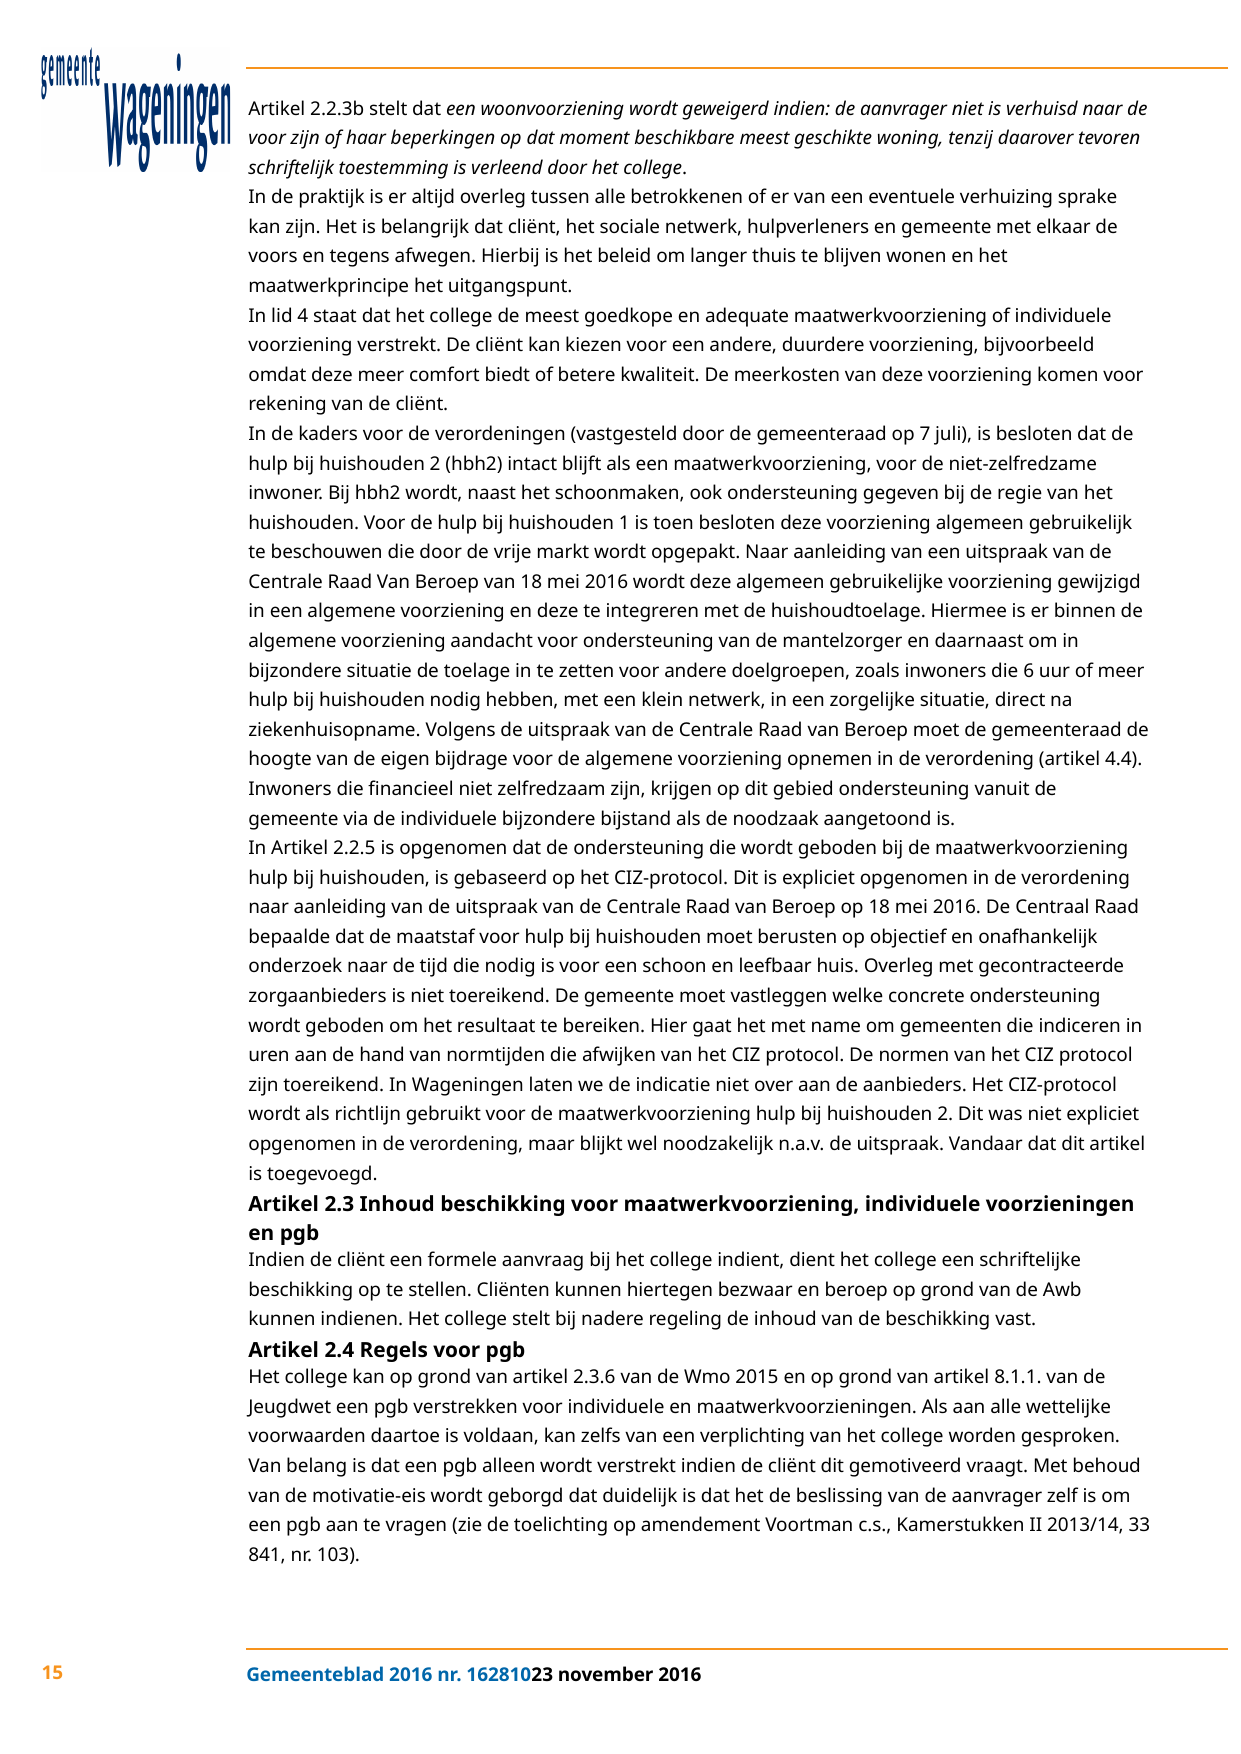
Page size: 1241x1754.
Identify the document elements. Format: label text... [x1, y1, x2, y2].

text In de praktijk is er altijd overleg tussen alle betrokkenen of er van een eventuele verhuizing sprake kan zijn. Het is belangrijk dat cliënt, het sociale netwerk, hulpverleners en gemeente met elkaar de voors en tegens afwegen. Hierbij is het beleid om langer thuis te blijven wonen en het maatwerkprincipe het uitgangspunt. [248, 183, 1152, 298]
text Inwoners die financieel niet zelfredzaam zijn, krijgen op dit gebied ondersteuning vanuit de gemeente via de individuele bijzondere bijstand als de noodzaak aangetoond is. [248, 775, 1152, 831]
text Artikel 2.3 Inhoud beschikking voor maatwerkvoorziening, individuele voorzieningen en pgb [248, 1189, 1152, 1246]
text In Artikel 2.2.5 is opgenomen dat de ondersteuning die wordt geboden bij de maatwerkvoorziening hulp bij huishouden, is gebaseerd op het CIZ-protocol. Dit is expliciet opgenomen in de verordening naar aanleiding van de uitspraak van de Centrale Raad van Beroep op 18 mei 2016. De Centraal Raad bepaalde dat de maatstaf voor hulp bij huishouden moet berusten op objectief en onafhankelijk onderzoek naar de tijd die nodig is voor een schoon en leefbaar huis. Overleg met gecontracteerde zorgaanbieders is niet toereikend. De gemeente moet vastleggen welke concrete ondersteuning wordt geboden om het resultaat te bereiken. Hier gaat het met name om gemeenten die indiceren in uren aan de hand van normtijden die afwijken van het CIZ protocol. De normen van het CIZ protocol zijn toereikend. In Wageningen laten we de indicatie niet over aan de aanbieders. Het CIZ-protocol wordt als richtlijn gebruikt voor de maatwerkvoorziening hulp bij huishouden 2. Dit was niet expliciet opgenomen in de verordening, maar blijkt wel noodzakelijk n.a.v. de uitspraak. Vandaar dat dit artikel is toegevoegd. [248, 834, 1152, 1186]
text Indien de cliënt een formele aanvraag bij het college indient, dient het college een schriftelijke beschikking op te stellen. Cliënten kunnen hiertegen bezwaar en beroep op grond van de Awb kunnen indienen. Het college stelt bij nadere regeling de inhoud van de beschikking vast. [248, 1246, 1152, 1331]
picture [41, 47, 231, 172]
text Het college kan op grond van artikel 2.3.6 van de Wmo 2015 en op grond van artikel 8.1.1. van de Jeugdwet een pgb verstrekken voor individuele en maatwerkvoorzieningen. Als aan alle wettelijke voorwaarden daartoe is voldaan, kan zelfs van een verplichting van het college worden gesproken. Van belang is dat een pgb alleen wordt verstrekt indien de cliënt dit gemotiveerd vraagt. Met behoud van de motivatie-eis wordt geborgd dat duidelijk is dat het de beslissing van de aanvrager zelf is om een pgb aan te vragen (zie de toelichting op amendement Voortman c.s., Kamerstukken II 2013/14, 33 841, nr. 103). [248, 1363, 1152, 1567]
text In lid 4 staat dat het college de meest goedkope en adequate maatwerkvoorziening of individuele voorziening verstrekt. De cliënt kan kiezen voor een andere, duurdere voorziening, bijvoorbeeld omdat deze meer comfort biedt of betere kwaliteit. De meerkosten van deze voorziening komen voor rekening van de cliënt. [248, 302, 1152, 416]
text Artikel 2.4 Regels voor pgb [248, 1335, 1152, 1363]
text Artikel 2.2.3b stelt dat een woonvoorziening wordt geweigerd indien: de aanvrager niet is verhuisd naar de voor zijn of haar beperkingen op dat moment beschikbare meest geschikte woning, tenzij daarover tevoren schriftelijk toestemming is verleend door het college. [248, 95, 1152, 180]
text In de kaders voor de verordeningen (vastgesteld door de gemeenteraad op 7 juli), is besloten dat de hulp bij huishouden 2 (hbh2) intact blijft als een maatwerkvoorziening, voor de niet-zelfredzame inwoner. Bij hbh2 wordt, naast het schoonmaken, ook ondersteuning gegeven bij de regie van het huishouden. Voor de hulp bij huishouden 1 is toen besloten deze voorziening algemeen gebruikelijk te beschouwen die door de vrije markt wordt opgepakt. Naar aanleiding van een uitspraak van de Centrale Raad Van Beroep van 18 mei 2016 wordt deze algemeen gebruikelijke voorziening gewijzigd in een algemene voorziening en deze te integreren met de huishoudtoelage. Hiermee is er binnen de algemene voorziening aandacht voor ondersteuning van de mantelzorger en daarnaast om in bijzondere situatie de toelage in te zetten voor andere doelgroepen, zoals inwoners die 6 uur of meer hulp bij huishouden nodig hebben, met een klein netwerk, in een zorgelijke situatie, direct na ziekenhuisopname. Volgens de uitspraak van de Centrale Raad van Beroep moet de gemeenteraad de hoogte van de eigen bijdrage voor de algemene voorziening opnemen in de verordening (artikel 4.4). [248, 420, 1152, 771]
